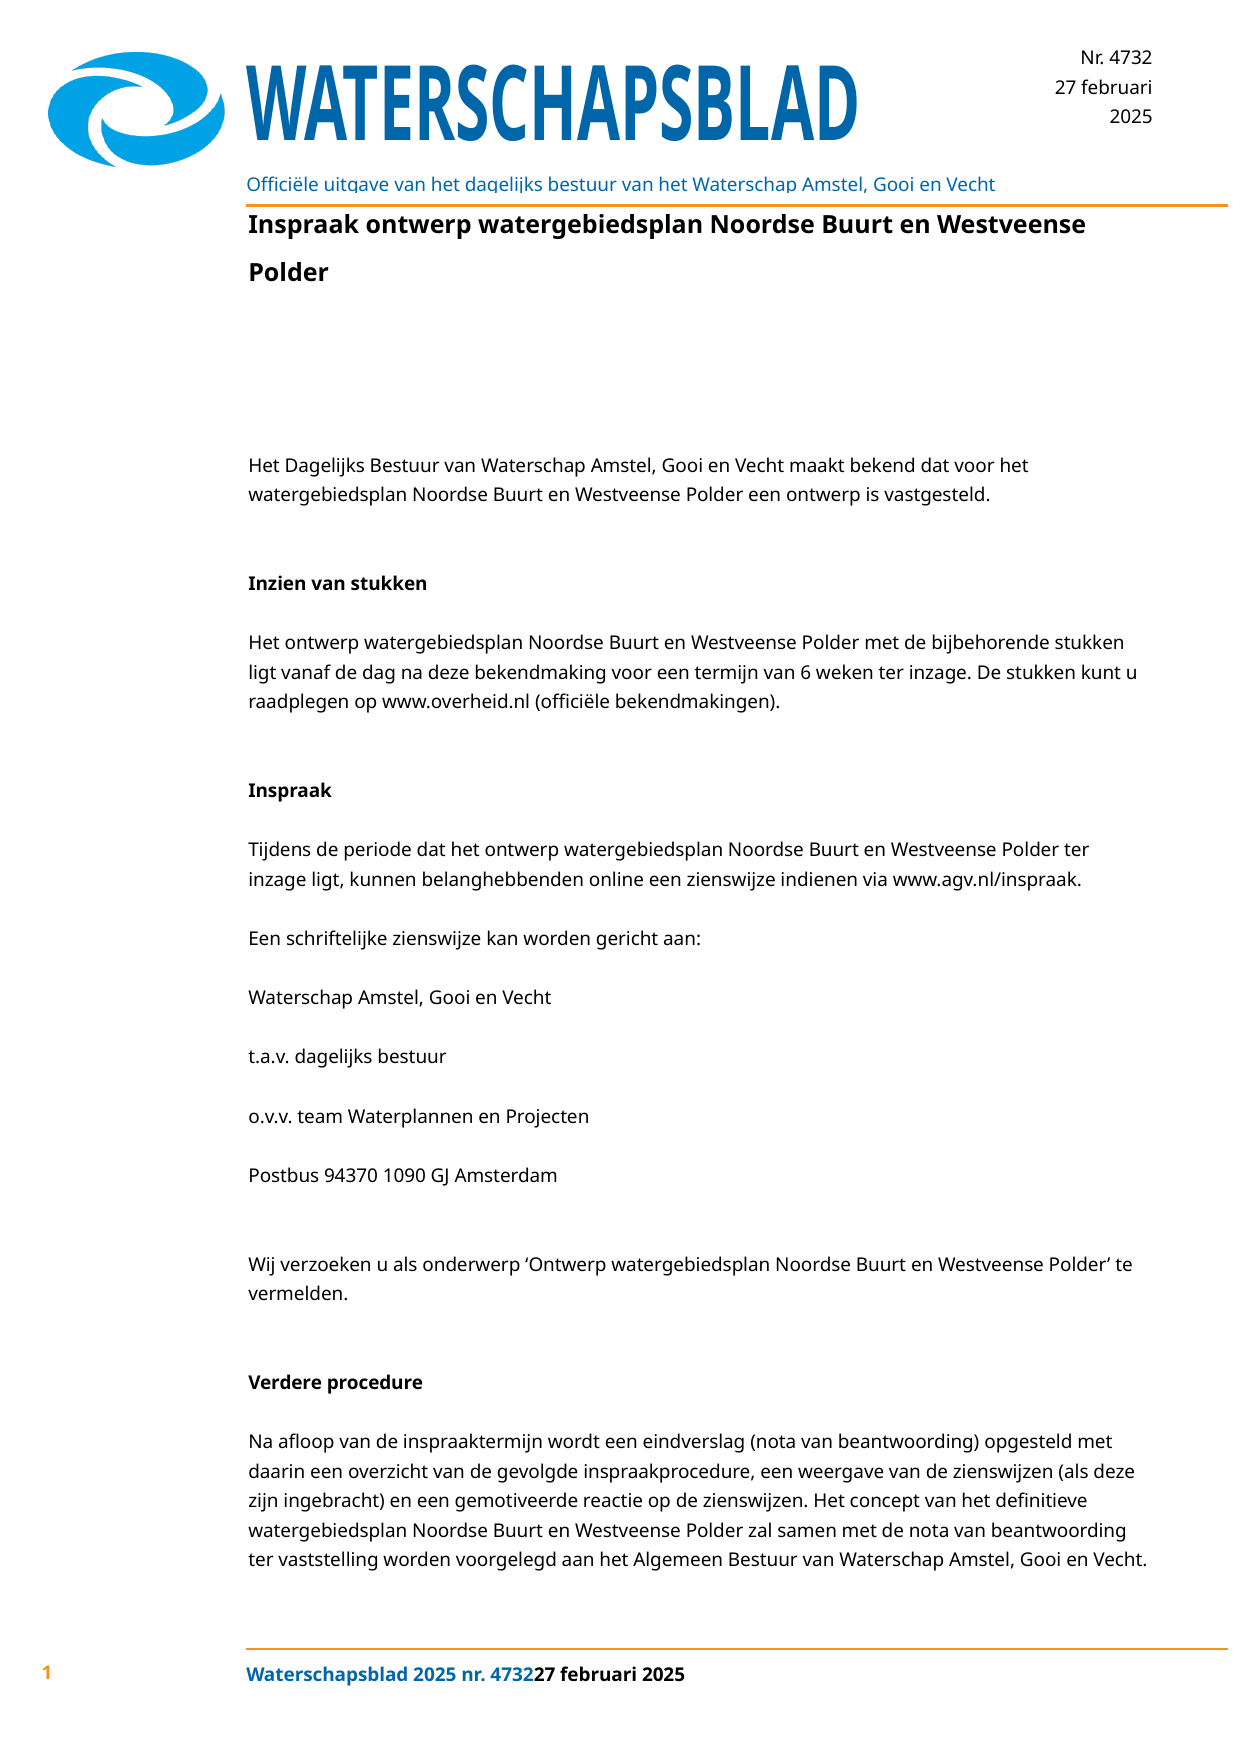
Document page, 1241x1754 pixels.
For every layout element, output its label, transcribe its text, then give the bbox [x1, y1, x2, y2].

text Het Dagelijks Bestuur van Waterschap Amstel, Gooi en Vecht maakt bekend dat voor het watergebiedsplan Noordse Buurt en Westveense Polder een ontwerp is vastgesteld. [248, 452, 1152, 507]
text Een schriftelijke zienswijze kan worden gericht aan: [248, 925, 1152, 951]
text Wij verzoeken u als onderwerp ‘Ontwerp watergebiedsplan Noordse Buurt en Westveense Polder’ te vermelden. [248, 1251, 1152, 1306]
text Inspraak ontwerp watergebiedsplan Noordse Buurt en Westveense Polder [248, 207, 1152, 288]
text Waterschap Amstel, Gooi en Vecht [248, 984, 1152, 1010]
text Verdere procedure [248, 1369, 1152, 1395]
text Inzien van stukken [248, 570, 1152, 596]
text Postbus 94370 1090 GJ Amsterdam [248, 1162, 1152, 1188]
picture [41, 47, 231, 172]
text o.v.v. team Waterplannen en Projecten [248, 1103, 1152, 1129]
text Inspraak [248, 777, 1152, 803]
text Tijdens de periode dat het ontwerp watergebiedsplan Noordse Buurt en Westveense Polder ter inzage ligt, kunnen belanghebbenden online een zienswijze indienen via www.agv.nl/inspraak. [248, 837, 1152, 892]
text t.a.v. dagelijks bestuur [248, 1044, 1152, 1069]
text Het ontwerp watergebiedsplan Noordse Buurt en Westveense Polder met de bijbehorende stukken ligt vanaf de dag na deze bekendmaking voor een termijn van 6 weken ter inzage. De stukken kunt u raadplegen op www.overheid.nl (officiële bekendmakingen). [248, 629, 1152, 714]
text Na afloop van de inspraaktermijn wordt een eindverslag (nota van beantwoording) opgesteld met daarin een overzicht van de gevolgde inspraakprocedure, een weergave van de zienswijzen (als deze zijn ingebracht) en een gemotiveerde reactie op de zienswijzen. Het concept van het definitieve watergebiedsplan Noordse Buurt en Westveense Polder zal samen met de nota van beantwoording ter vaststelling worden voorgelegd aan het Algemeen Bestuur van Waterschap Amstel, Gooi en Vecht. [248, 1428, 1152, 1572]
